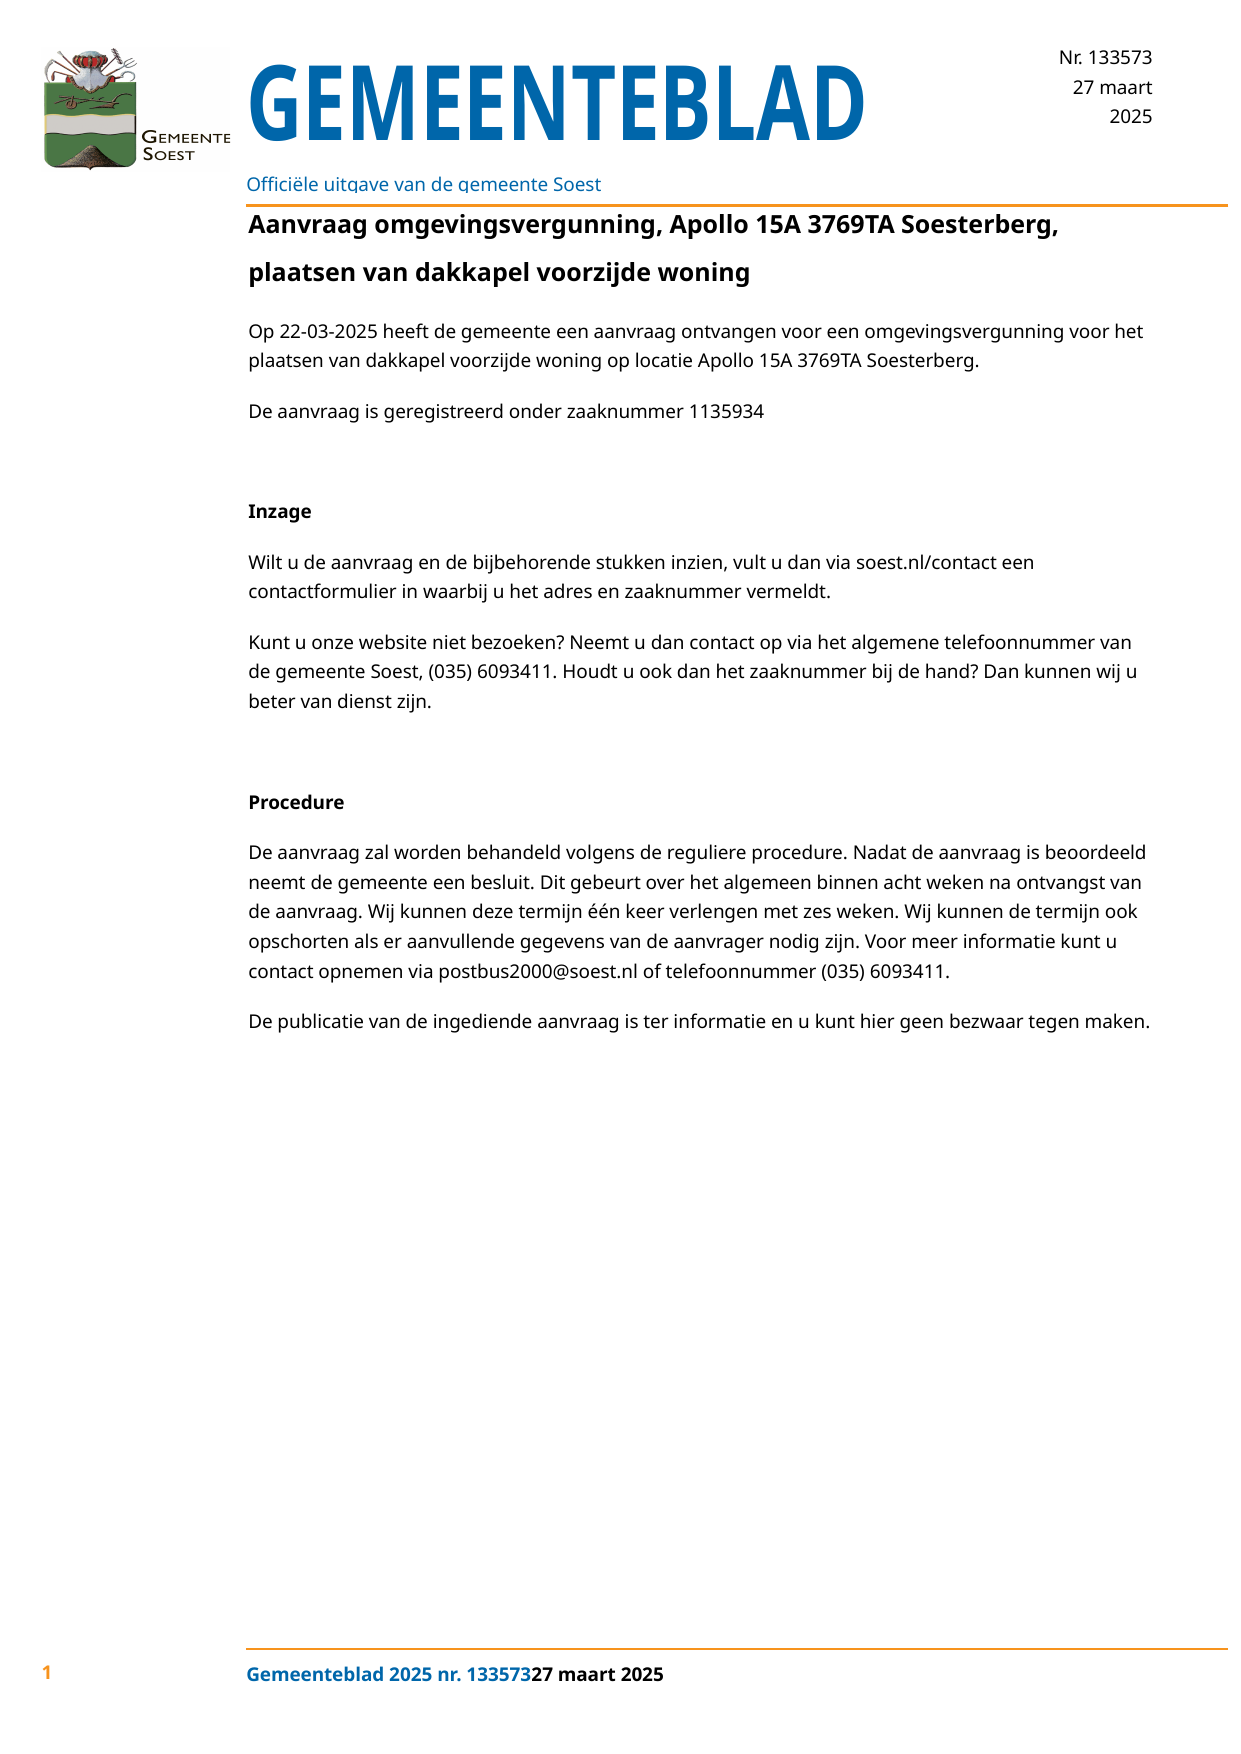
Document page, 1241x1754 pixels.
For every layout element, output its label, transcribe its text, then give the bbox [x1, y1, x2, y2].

text Op 22-03-2025 heeft de gemeente een aanvraag ontvangen voor een omgevingsvergunning voor het plaatsen van dakkapel voorzijde woning op locatie Apollo 15A 3769TA Soesterberg. [248, 318, 1152, 373]
text De aanvraag zal worden behandeld volgens de reguliere procedure. Nadat de aanvraag is beoordeeld neemt de gemeente een besluit. Dit gebeurt over het algemeen binnen acht weken na ontvangst van de aanvraag. Wij kunnen deze termijn één keer verlengen met zes weken. Wij kunnen de termijn ook opschorten als er aanvullende gegevens van de aanvrager nodig zijn. Voor meer informatie kunt u contact opnemen via postbus2000@soest.nl of telefoonnummer (035) 6093411. [248, 839, 1152, 984]
text Kunt u onze website niet bezoeken? Neemt u dan contact op via het algemene telefoonnummer van de gemeente Soest, (035) 6093411. Houdt u ook dan het zaaknummer bij de hand? Dan kunnen wij u beter van dienst zijn. [248, 629, 1152, 714]
text Aanvraag omgevingsvergunning, Apollo 15A 3769TA Soesterberg, plaatsen van dakkapel voorzijde woning [248, 207, 1152, 288]
picture [41, 47, 231, 172]
text Procedure [248, 789, 1152, 815]
text De publicatie van de ingediende aanvraag is ter informatie en u kunt hier geen bezwaar tegen maken. [248, 1008, 1152, 1034]
text Wilt u de aanvraag en de bijbehorende stukken inzien, vult u dan via soest.nl/contact een contactformulier in waarbij u het adres en zaaknummer vermeldt. [248, 549, 1152, 604]
text Inzage [248, 499, 1152, 524]
text De aanvraag is geregistreerd onder zaaknummer 1135934 [248, 398, 1152, 424]
